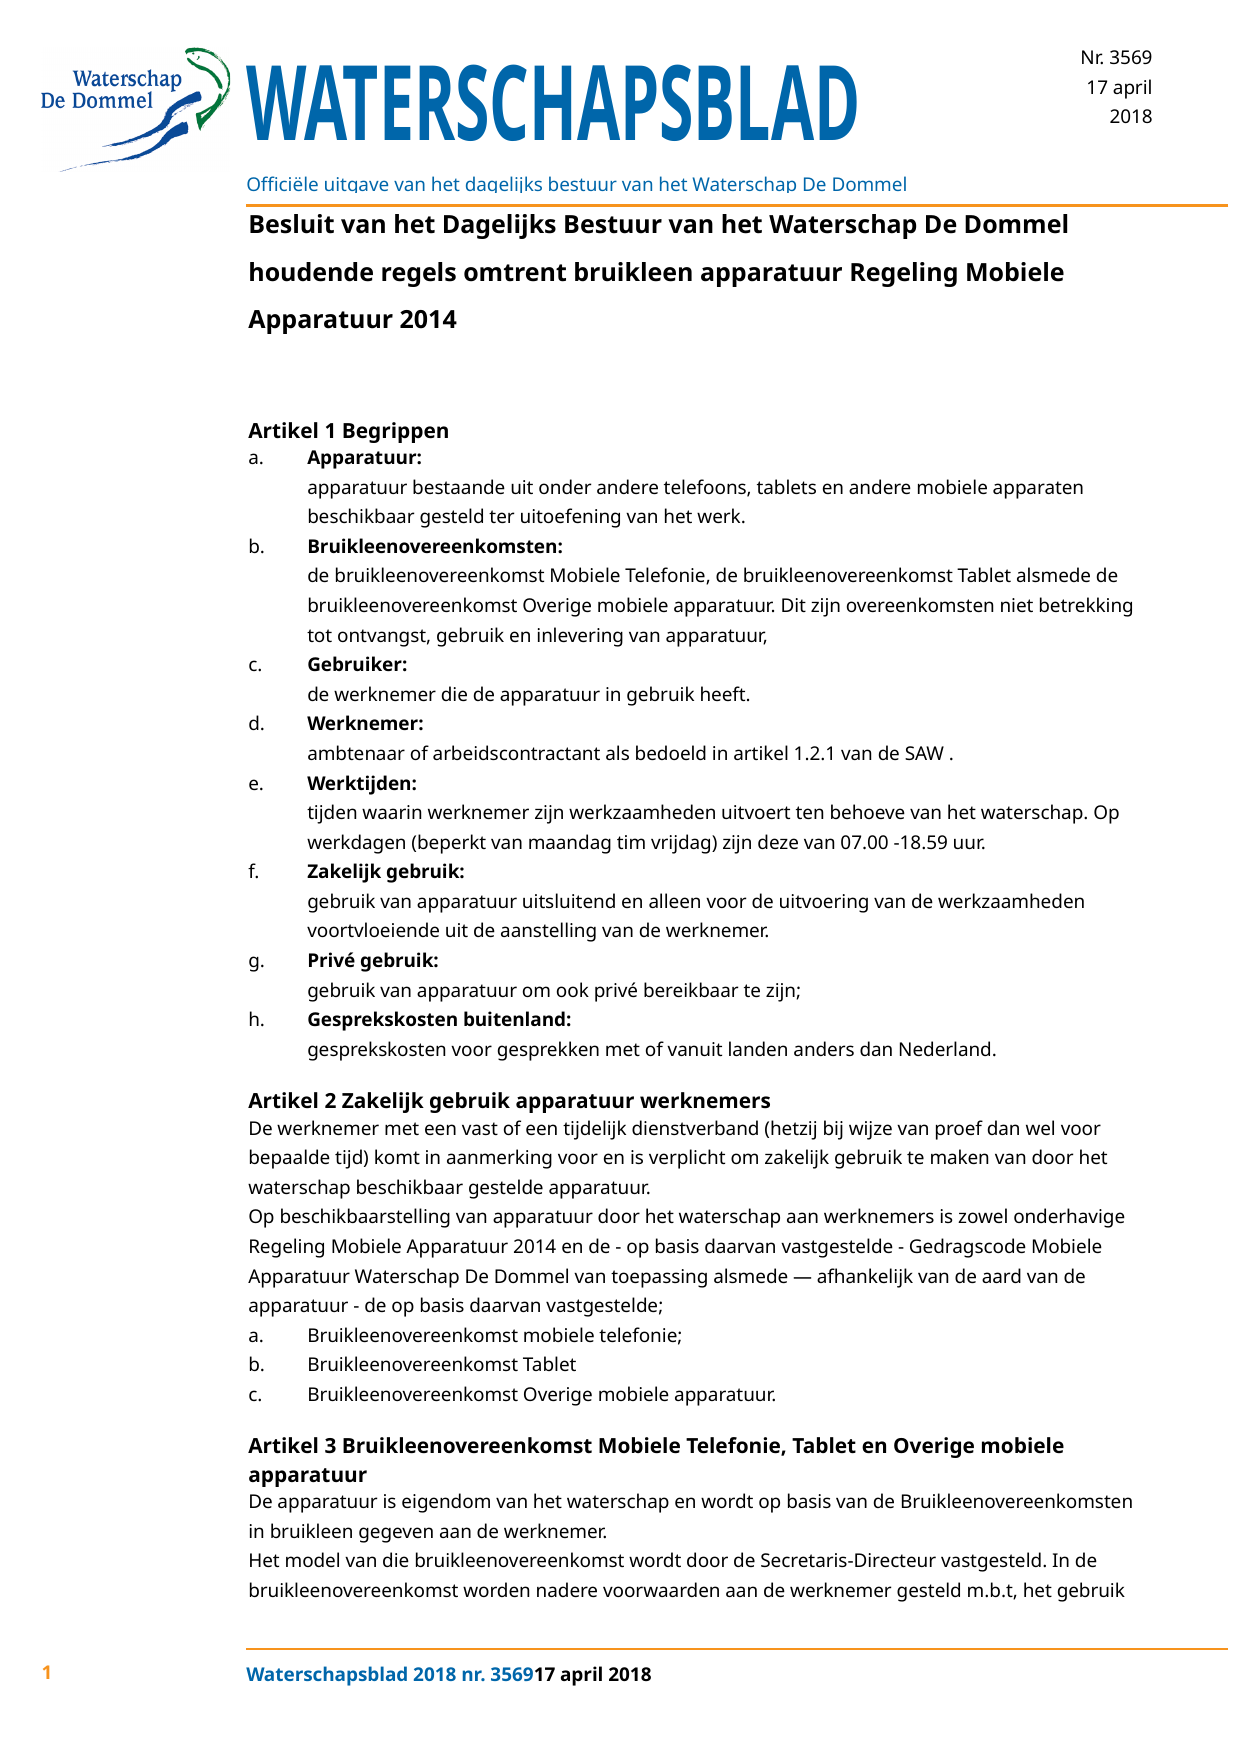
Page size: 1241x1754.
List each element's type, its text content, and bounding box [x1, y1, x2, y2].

list Werktijden: [248, 770, 1152, 796]
text Artikel 2 Zakelijk gebruik apparatuur werknemers [248, 1086, 1152, 1115]
list Gebruiker: [248, 651, 1152, 677]
list Bruikleenovereenkomst Tablet [248, 1352, 1152, 1377]
list tijden waarin werknemer zijn werkzaamheden uitvoert ten behoeve van het waterschap. Op werkdagen (beperkt van maandag tim vrijdag) zijn deze van 07.00 -18.59 uur. [248, 799, 1152, 855]
list de werknemer die de apparatuur in gebruik heeft. [248, 681, 1152, 707]
list gesprekskosten voor gesprekken met of vanuit landen anders dan Nederland. [248, 1036, 1152, 1062]
list ambtenaar of arbeidscontractant als bedoeld in artikel 1.2.1 van de SAW . [248, 740, 1152, 766]
list gebruik van apparatuur om ook privé bereikbaar te zijn; [248, 977, 1152, 1003]
text Op beschikbaarstelling van apparatuur door het waterschap aan werknemers is zowel onderhavige Regeling Mobiele Apparatuur 2014 en de - op basis daarvan vastgestelde - Gedragscode Mobiele Apparatuur Waterschap De Dommel van toepassing alsmede — afhankelijk van de aard van de apparatuur - de op basis daarvan vastgestelde; [248, 1204, 1152, 1318]
list Gesprekskosten buitenland: [248, 1006, 1152, 1032]
list Werknemer: [248, 711, 1152, 736]
list gebruik van apparatuur uitsluitend en alleen voor de uitvoering van de werkzaamheden voortvloeiende uit de aanstelling van de werknemer. [248, 888, 1152, 943]
text De werknemer met een vast of een tijdelijk dienstverband (hetzij bij wijze van proef dan wel voor bepaalde tijd) komt in aanmerking voor en is verplicht om zakelijk gebruik te maken van door het waterschap beschikbaar gestelde apparatuur. [248, 1115, 1152, 1200]
list Privé gebruik: [248, 947, 1152, 973]
list apparatuur bestaande uit onder andere telefoons, tablets en andere mobiele apparaten beschikbaar gesteld ter uitoefening van het werk. [248, 474, 1152, 529]
picture [41, 47, 231, 172]
text De apparatuur is eigendom van het waterschap en wordt op basis van de Bruikleenovereenkomsten in bruikleen gegeven aan de werknemer. [248, 1488, 1152, 1544]
list Bruikleenovereenkomst mobiele telefonie; [248, 1322, 1152, 1348]
text Artikel 1 Begrippen [248, 416, 1152, 444]
list Apparatuur: [248, 444, 1152, 470]
list Bruikleenovereenkomsten: [248, 533, 1152, 559]
text Besluit van het Dagelijks Bestuur van het Waterschap De Dommel houdende regels omtrent bruikleen apparatuur Regeling Mobiele Apparatuur 2014 [248, 207, 1152, 336]
list Zakelijk gebruik: [248, 858, 1152, 884]
list Bruikleenovereenkomst Overige mobiele apparatuur. [248, 1381, 1152, 1407]
text Het model van die bruikleenovereenkomst wordt door de Secretaris-Directeur vastgesteld. In de bruikleenovereenkomst worden nadere voorwaarden aan de werknemer gesteld m.b.t, het gebruik [248, 1548, 1152, 1603]
text Artikel 3 Bruikleenovereenkomst Mobiele Telefonie, Tablet en Overige mobiele apparatuur [248, 1432, 1152, 1488]
list de bruikleenovereenkomst Mobiele Telefonie, de bruikleenovereenkomst Tablet alsmede de bruikleenovereenkomst Overige mobiele apparatuur. Dit zijn overeenkomsten niet betrekking tot ontvangst, gebruik en inlevering van apparatuur, [248, 563, 1152, 648]
